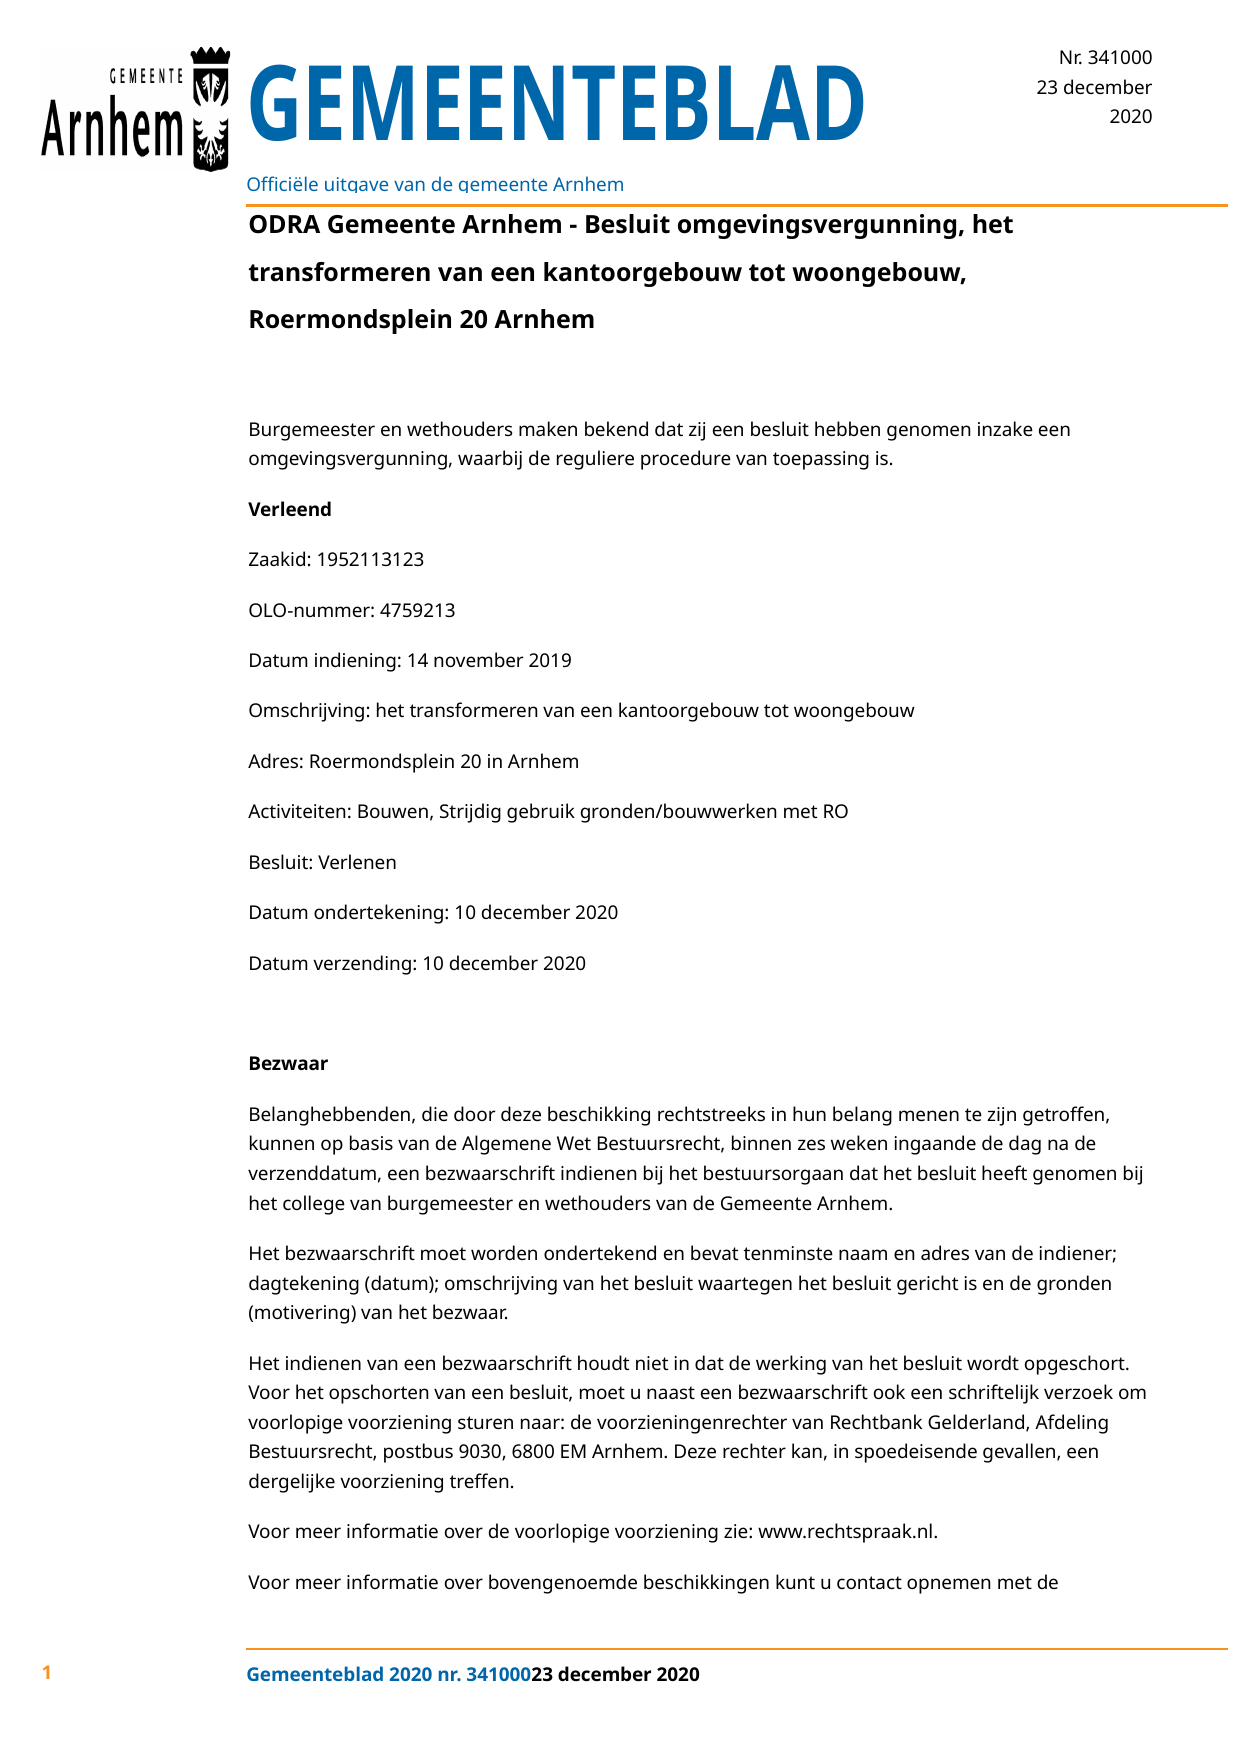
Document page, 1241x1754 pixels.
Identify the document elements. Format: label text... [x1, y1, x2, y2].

text Bezwaar [248, 1051, 1152, 1076]
text Datum verzending: 10 december 2020 [248, 950, 1152, 975]
text Datum indiening: 14 november 2019 [248, 647, 1152, 673]
text Voor meer informatie over bovengenoemde beschikkingen kunt u contact opnemen met de [248, 1569, 1152, 1594]
text Omschrijving: het transformeren van een kantoorgebouw tot woongebouw [248, 698, 1152, 723]
text Het indienen van een bezwaarschrift houdt niet in dat de werking van het besluit wordt opgeschort. Voor het opschorten van een besluit, moet u naast een bezwaarschrift ook een schriftelijk verzoek om voorlopige voorziening sturen naar: de voorzieningenrechter van Rechtbank Gelderland, Afdeling Bestuursrecht, postbus 9030, 6800 EM Arnhem. Deze rechter kan, in spoedeisende gevallen, een dergelijke voorziening treffen. [248, 1350, 1152, 1494]
text Zaakid: 1952113123 [248, 546, 1152, 572]
text Burgemeester en wethouders maken bekend dat zij een besluit hebben genomen inzake een omgevingsvergunning, waarbij de reguliere procedure van toepassing is. [248, 416, 1152, 471]
text Verleend [248, 496, 1152, 522]
text Voor meer informatie over de voorlopige voorziening zie: www.rechtspraak.nl. [248, 1518, 1152, 1544]
text OLO-nummer: 4759213 [248, 597, 1152, 622]
picture [41, 47, 231, 172]
text Datum ondertekening: 10 december 2020 [248, 899, 1152, 925]
text ODRA Gemeente Arnhem - Besluit omgevingsvergunning, het transformeren van een kantoorgebouw tot woongebouw, Roermondsplein 20 Arnhem [248, 207, 1152, 336]
text Belanghebbenden, die door deze beschikking rechtstreeks in hun belang menen te zijn getroffen, kunnen op basis van de Algemene Wet Bestuursrecht, binnen zes weken ingaande de dag na de verzenddatum, een bezwaarschrift indienen bij het bestuursorgaan dat het besluit heeft genomen bij het college van burgemeester en wethouders van de Gemeente Arnhem. [248, 1101, 1152, 1215]
text Het bezwaarschrift moet worden ondertekend en bevat tenminste naam en adres van de indiener; dagtekening (datum); omschrijving van het besluit waartegen het besluit gericht is en de gronden (motivering) van het bezwaar. [248, 1240, 1152, 1325]
text Activiteiten: Bouwen, Strijdig gebruik gronden/bouwwerken met RO [248, 798, 1152, 824]
text Adres: Roermondsplein 20 in Arnhem [248, 748, 1152, 774]
text Besluit: Verlenen [248, 849, 1152, 874]
